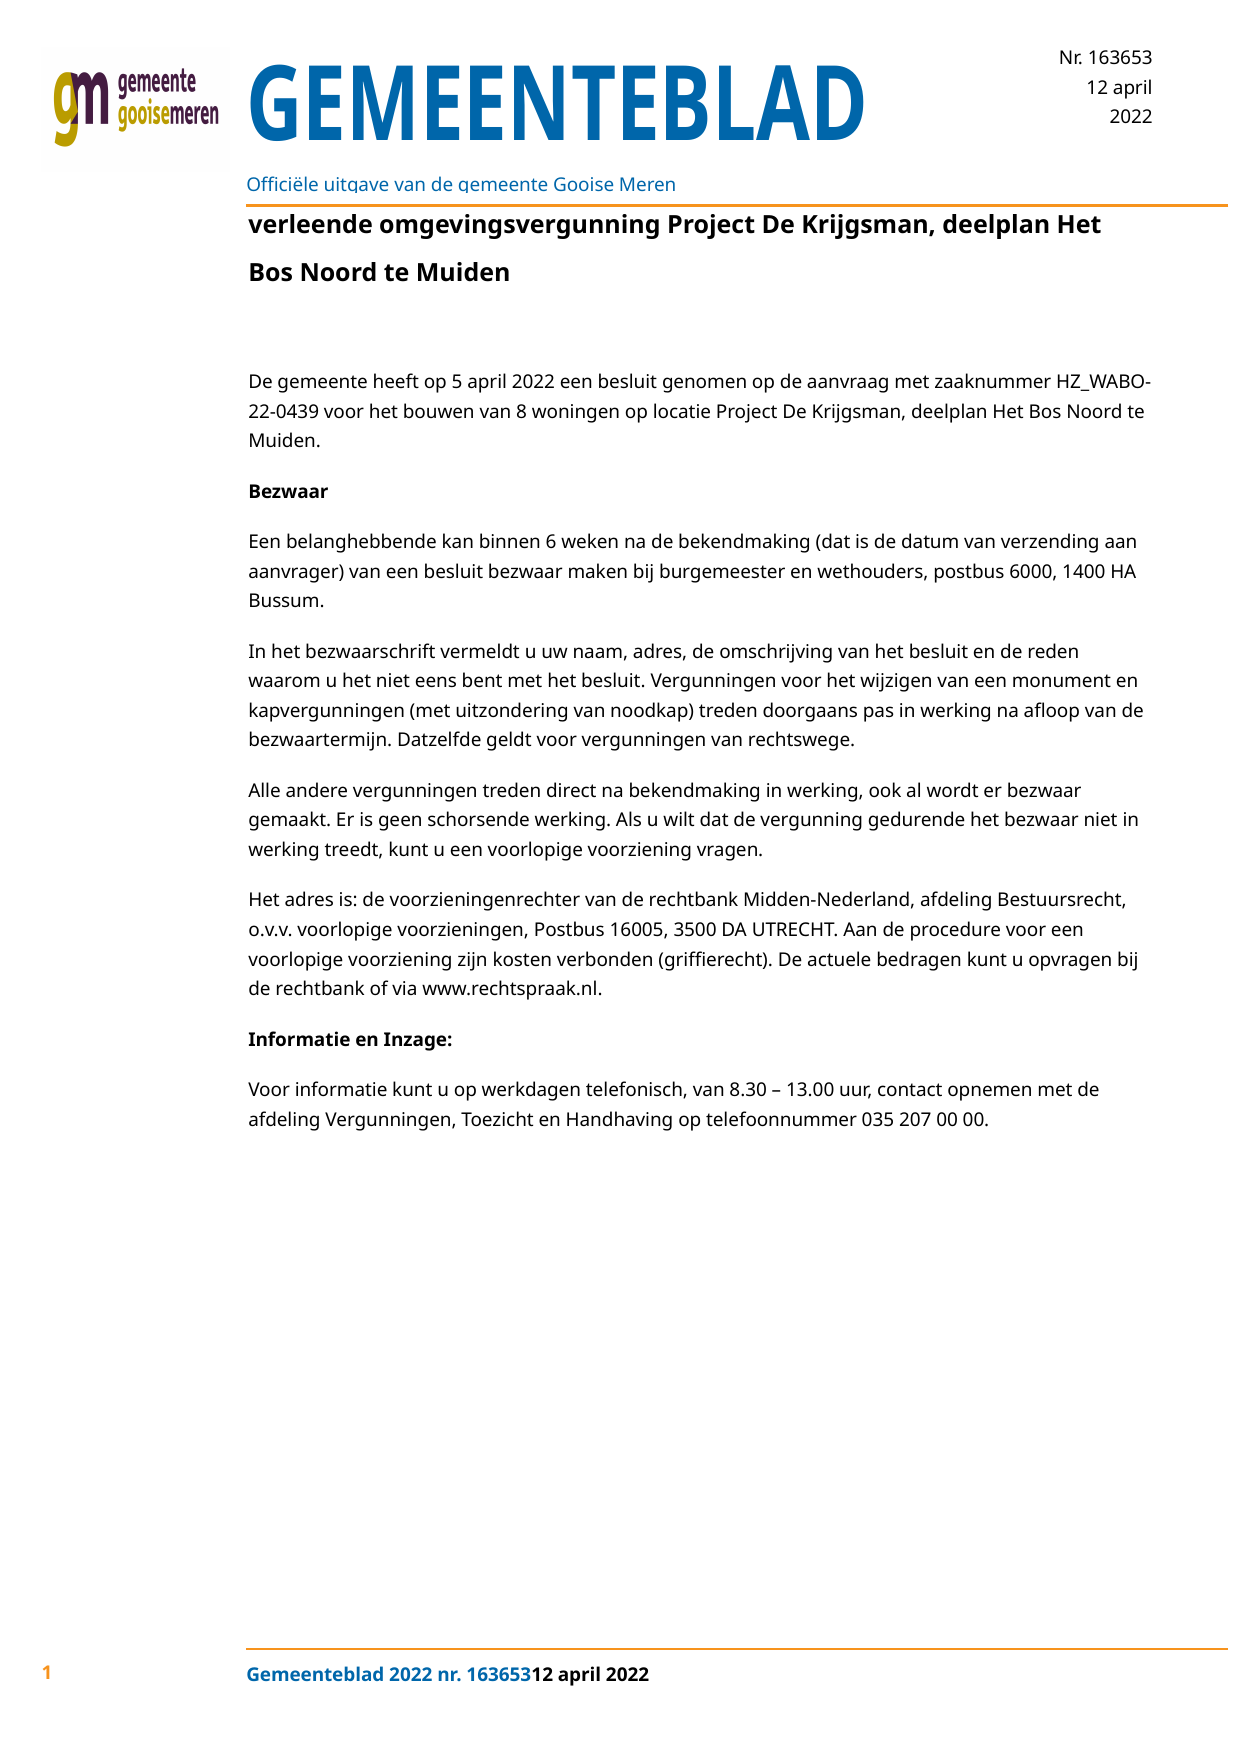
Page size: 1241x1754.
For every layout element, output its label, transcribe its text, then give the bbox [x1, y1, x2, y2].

text Alle andere vergunningen treden direct na bekendmaking in werking, ook al wordt er bezwaar gemaakt. Er is geen schorsende werking. Als u wilt dat de vergunning gedurende het bezwaar niet in werking treedt, kunt u een voorlopige voorziening vragen. [248, 777, 1152, 862]
text verleende omgevingsvergunning Project De Krijgsman, deelplan Het Bos Noord te Muiden [248, 207, 1152, 288]
text Bezwaar [248, 478, 1152, 504]
text In het bezwaarschrift vermeldt u uw naam, adres, de omschrijving van het besluit en de reden waarom u het niet eens bent met het besluit. Vergunningen voor het wijzigen van een monument en kapvergunningen (met uitzondering van noodkap) treden doorgaans pas in werking na afloop van de bezwaartermijn. Datzelfde geldt voor vergunningen van rechtswege. [248, 638, 1152, 752]
text Het adres is: de voorzieningenrechter van de rechtbank Midden-Nederland, afdeling Bestuursrecht, o.v.v. voorlopige voorzieningen, Postbus 16005, 3500 DA UTRECHT. Aan de procedure voor een voorlopige voorziening zijn kosten verbonden (griffierecht). De actuele bedragen kunt u opvragen bij de rechtbank of via www.rechtspraak.nl. [248, 887, 1152, 1001]
text Een belanghebbende kan binnen 6 weken na de bekendmaking (dat is de datum van verzending aan aanvrager) van een besluit bezwaar maken bij burgemeester en wethouders, postbus 6000, 1400 HA Bussum. [248, 528, 1152, 613]
picture [41, 47, 231, 172]
text Informatie en Inzage: [248, 1026, 1152, 1052]
text Voor informatie kunt u op werkdagen telefonisch, van 8.30 – 13.00 uur, contact opnemen met de afdeling Vergunningen, Toezicht en Handhaving op telefoonnummer 035 207 00 00. [248, 1076, 1152, 1132]
text De gemeente heeft op 5 april 2022 een besluit genomen op de aanvraag met zaaknummer HZ_WABO-22-0439 voor het bouwen van 8 woningen op locatie Project De Krijgsman, deelplan Het Bos Noord te Muiden. [248, 368, 1152, 453]
